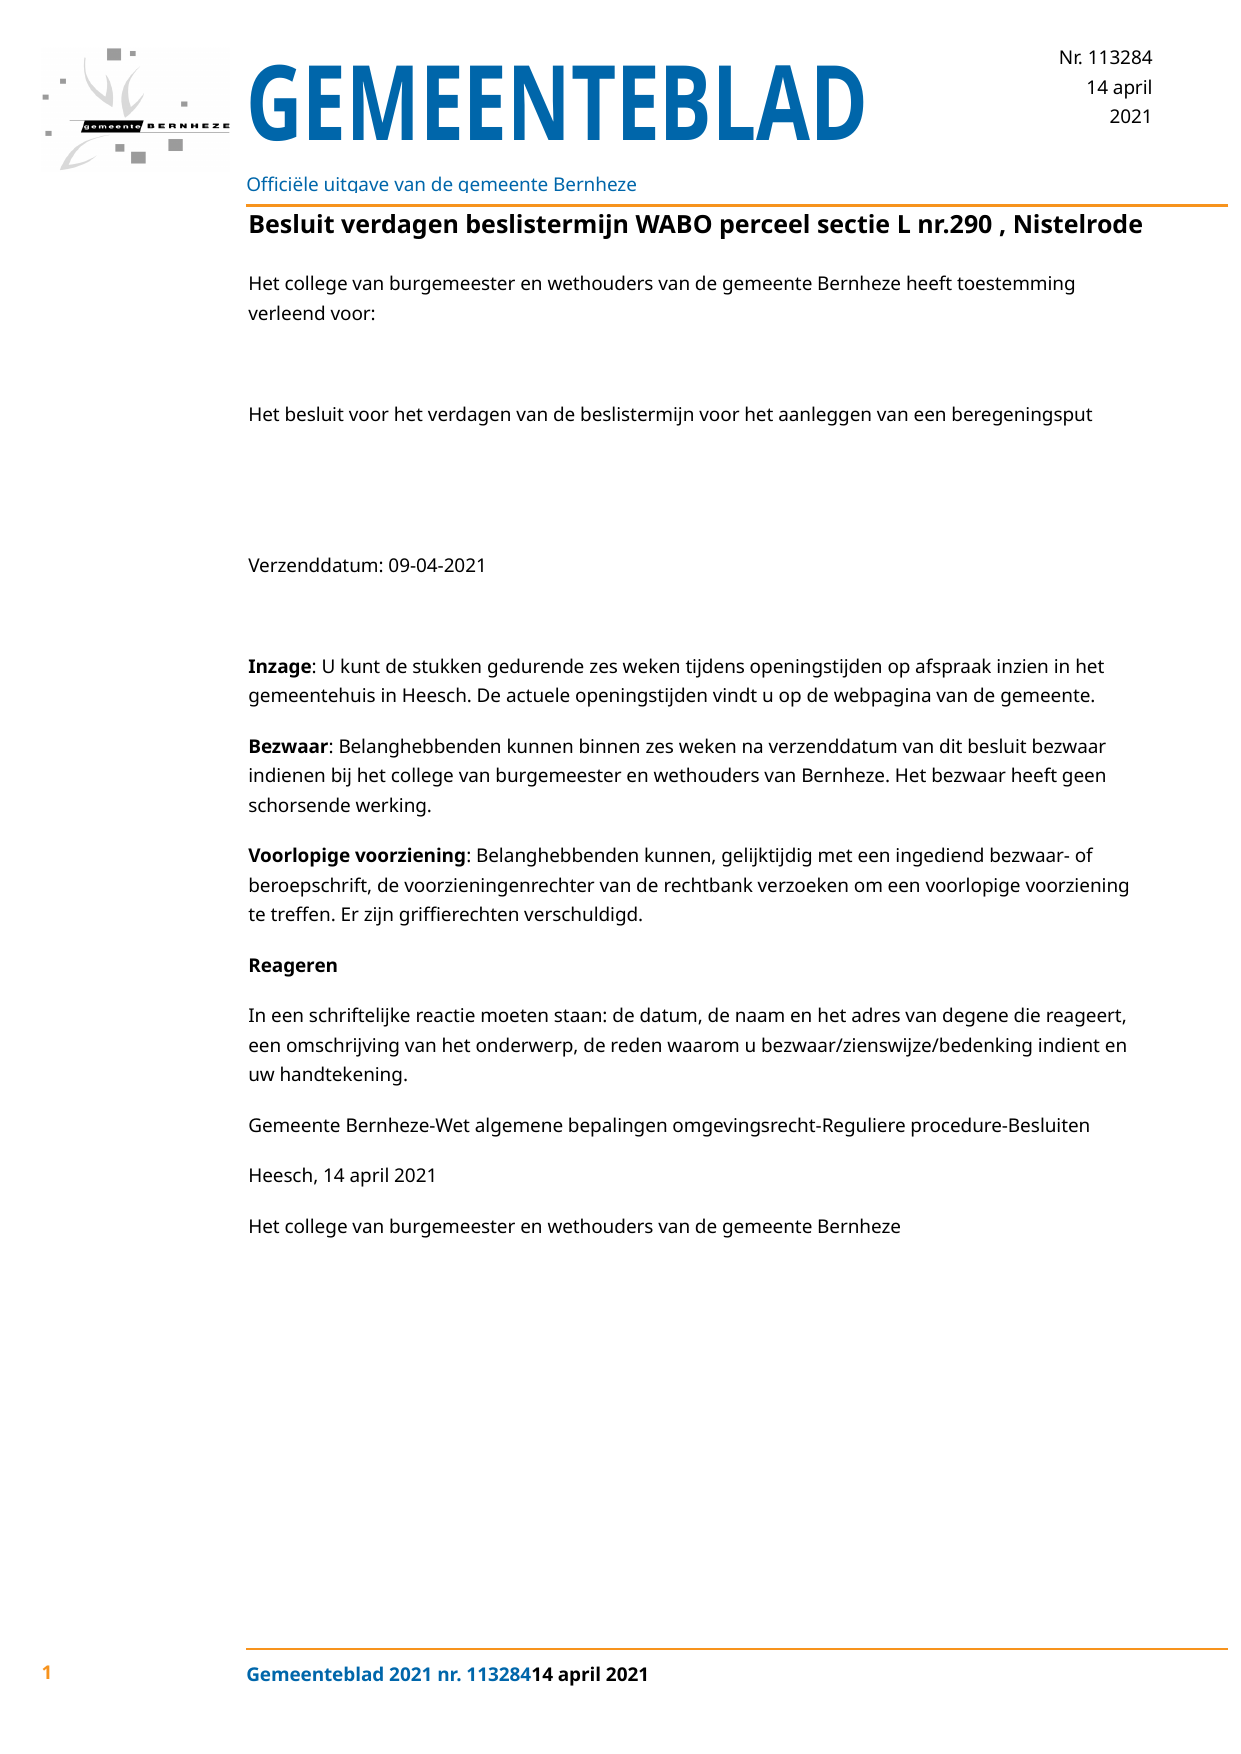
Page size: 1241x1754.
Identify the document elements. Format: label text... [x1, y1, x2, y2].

text Bezwaar: Belanghebbenden kunnen binnen zes weken na verzenddatum van dit besluit bezwaar indienen bij het college van burgemeester en wethouders van Bernheze. Het bezwaar heeft geen schorsende werking. [248, 733, 1152, 818]
text Inzage: U kunt de stukken gedurende zes weken tijdens openingstijden op afspraak inzien in het gemeentehuis in Heesch. De actuele openingstijden vindt u op de webpagina van de gemeente. [248, 653, 1152, 708]
picture [41, 47, 231, 172]
text In een schriftelijke reactie moeten staan: de datum, de naam en het adres van degene die reageert, een omschrijving van het onderwerp, de reden waarom u bezwaar/zienswijze/bedenking indient en uw handtekening. [248, 1002, 1152, 1087]
text Verzenddatum: 09-04-2021 [248, 552, 1152, 578]
text Heesch, 14 april 2021 [248, 1162, 1152, 1188]
text Het college van burgemeester en wethouders van de gemeente Bernheze heeft toestemming verleend voor: [248, 270, 1152, 326]
text Besluit verdagen beslistermijn WABO perceel sectie L nr.290 , Nistelrode [248, 207, 1152, 241]
text Reageren [248, 952, 1152, 978]
text Gemeente Bernheze-Wet algemene bepalingen omgevingsrecht-Reguliere procedure-Besluiten [248, 1112, 1152, 1138]
text Voorlopige voorziening: Belanghebbenden kunnen, gelijktijdig met een ingediend bezwaar- of beroepschrift, de voorzieningenrechter van de rechtbank verzoeken om een voorlopige voorziening te treffen. Er zijn griffierechten verschuldigd. [248, 842, 1152, 927]
text Het besluit voor het verdagen van de beslistermijn voor het aanleggen van een beregeningsput [248, 401, 1152, 426]
text Het college van burgemeester en wethouders van de gemeente Bernheze [248, 1213, 1152, 1238]
